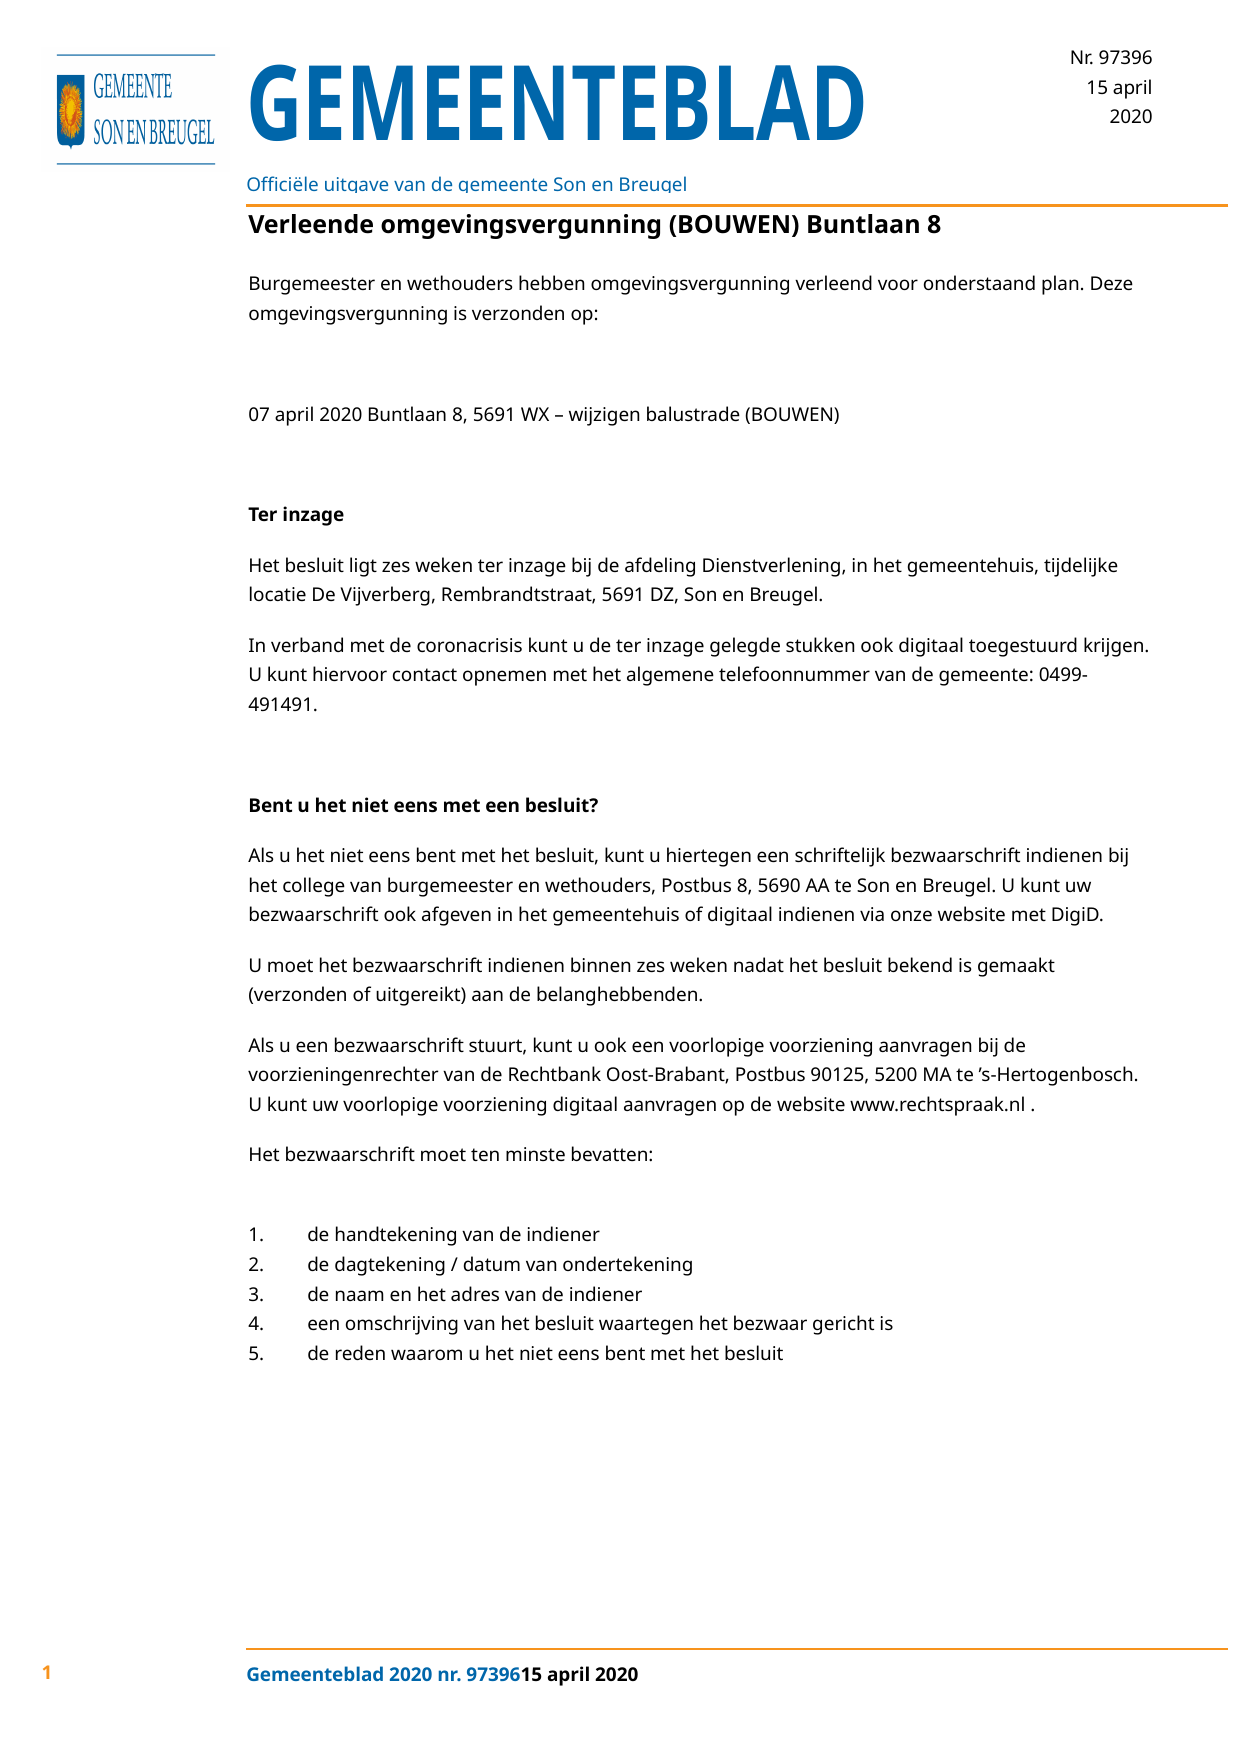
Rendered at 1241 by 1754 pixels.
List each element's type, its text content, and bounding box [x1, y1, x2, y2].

list de dagtekening / datum van ondertekening [248, 1251, 1152, 1277]
list de naam en het adres van de indiener [248, 1281, 1152, 1306]
text Als u een bezwaarschrift stuurt, kunt u ook een voorlopige voorziening aanvragen bij de voorzieningenrechter van de Rechtbank Oost-Brabant, Postbus 90125, 5200 MA te ’s-Hertogenbosch. U kunt uw voorlopige voorziening digitaal aanvragen op de website www.rechtspraak.nl . [248, 1032, 1152, 1117]
text Verleende omgevingsvergunning (BOUWEN) Buntlaan 8 [248, 207, 1152, 241]
text 07 april 2020 Buntlaan 8, 5691 WX – wijzigen balustrade (BOUWEN) [248, 401, 1152, 426]
list een omschrijving van het besluit waartegen het bezwaar gericht is [248, 1310, 1152, 1336]
text Het bezwaarschrift moet ten minste bevatten: [248, 1142, 1152, 1167]
text Ter inzage [248, 502, 1152, 527]
list de reden waarom u het niet eens bent met het besluit [248, 1340, 1152, 1366]
text In verband met de coronacrisis kunt u de ter inzage gelegde stukken ook digitaal toegestuurd krijgen. U kunt hiervoor contact opnemen met het algemene telefoonnummer van de gemeente: 0499-491491. [248, 632, 1152, 717]
text U moet het bezwaarschrift indienen binnen zes weken nadat het besluit bekend is gemaakt (verzonden of uitgereikt) aan de belanghebbenden. [248, 952, 1152, 1007]
text Bent u het niet eens met een besluit? [248, 792, 1152, 818]
list de handtekening van de indiener [248, 1222, 1152, 1247]
picture [41, 47, 231, 172]
text Het besluit ligt zes weken ter inzage bij de afdeling Dienstverlening, in het gemeentehuis, tijdelijke locatie De Vijverberg, Rembrandtstraat, 5691 DZ, Son en Breugel. [248, 552, 1152, 607]
text Burgemeester en wethouders hebben omgevingsvergunning verleend voor onderstaand plan. Deze omgevingsvergunning is verzonden op: [248, 270, 1152, 326]
text Als u het niet eens bent met het besluit, kunt u hiertegen een schriftelijk bezwaarschrift indienen bij het college van burgemeester en wethouders, Postbus 8, 5690 AA te Son en Breugel. U kunt uw bezwaarschrift ook afgeven in het gemeentehuis of digitaal indienen via onze website met DigiD. [248, 842, 1152, 927]
